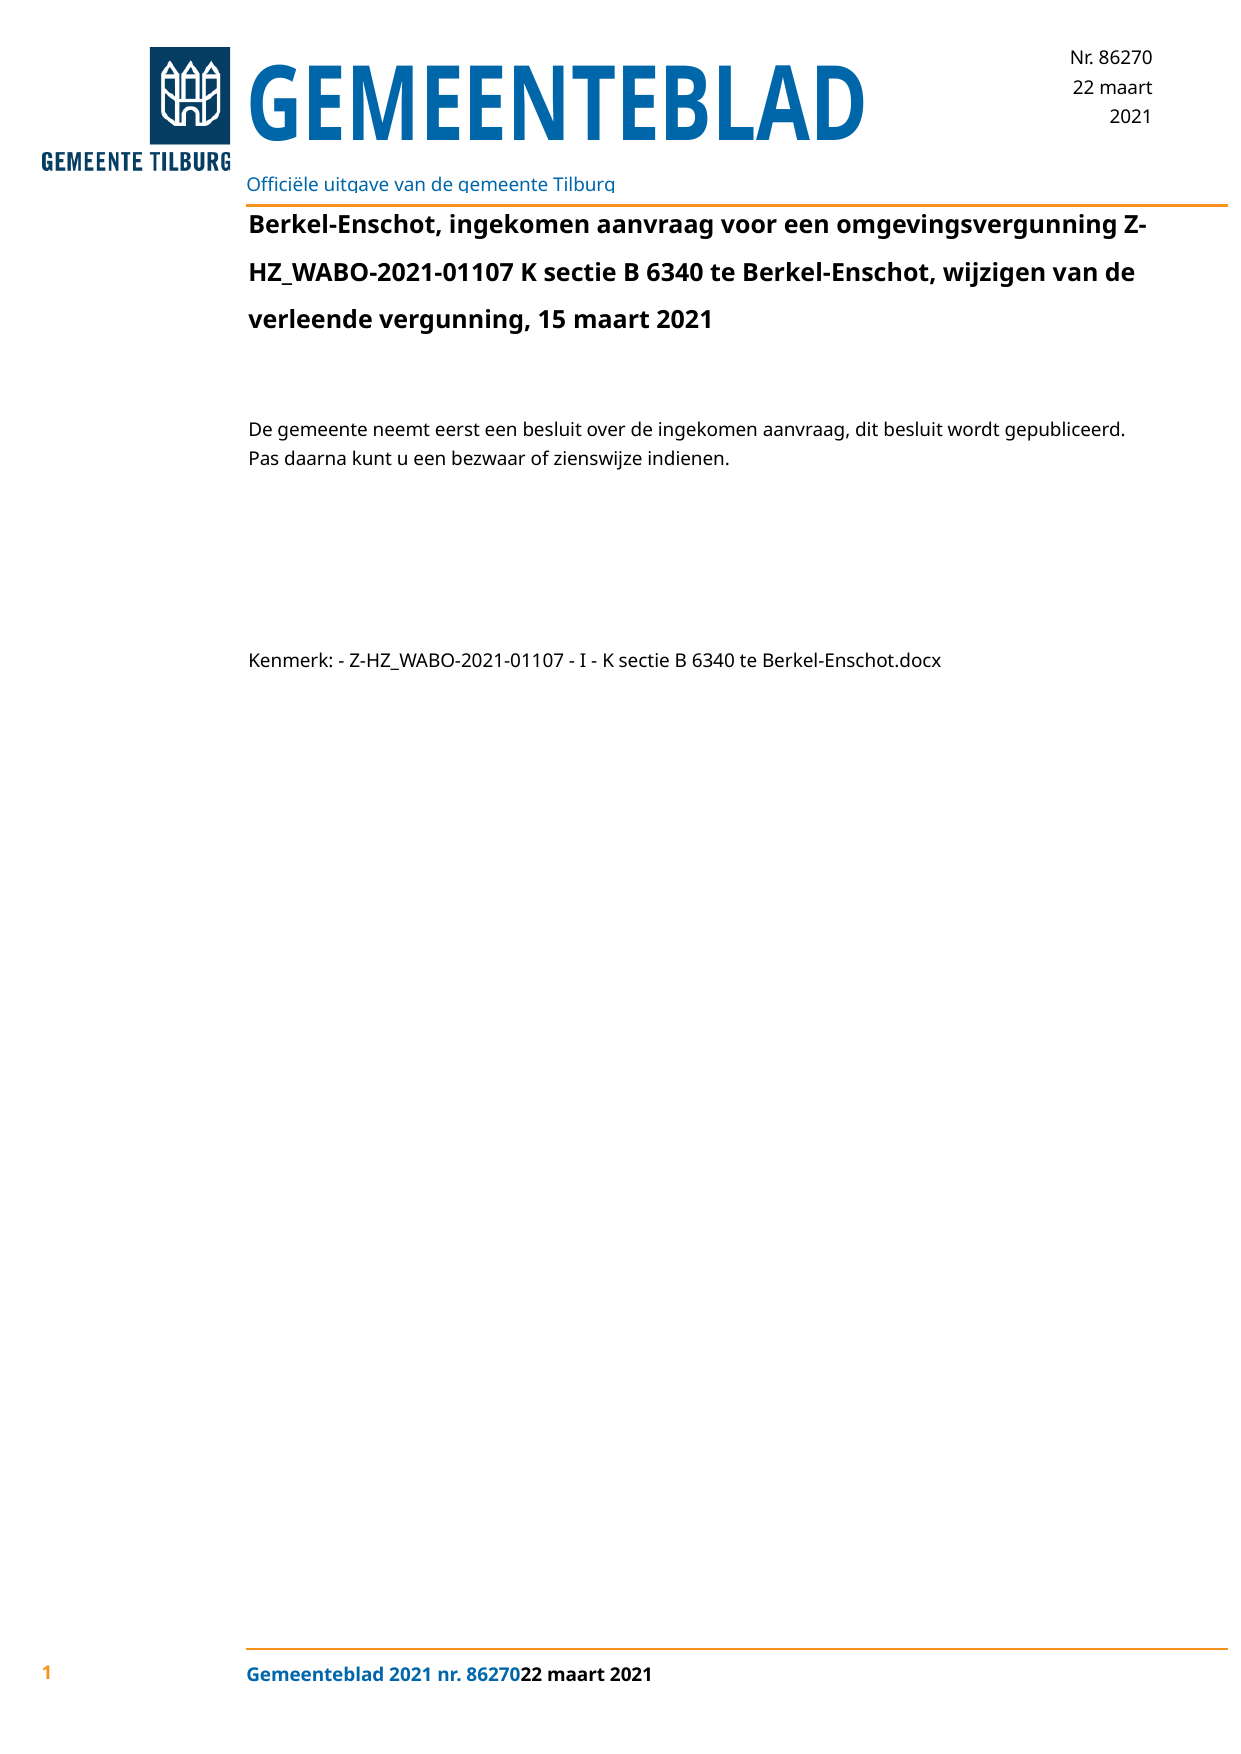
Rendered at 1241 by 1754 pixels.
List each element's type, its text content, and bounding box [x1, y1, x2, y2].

picture [41, 47, 231, 172]
text Berkel-Enschot, ingekomen aanvraag voor een omgevingsvergunning Z-HZ_WABO-2021-01107 K sectie B 6340 te Berkel-Enschot, wijzigen van de verleende vergunning, 15 maart 2021 [248, 207, 1152, 336]
text De gemeente neemt eerst een besluit over de ingekomen aanvraag, dit besluit wordt gepubliceerd. Pas daarna kunt u een bezwaar of zienswijze indienen. [248, 416, 1152, 471]
text Kenmerk: - Z-HZ_WABO-2021-01107 - I - K sectie B 6340 te Berkel-Enschot.docx [248, 647, 1152, 673]
